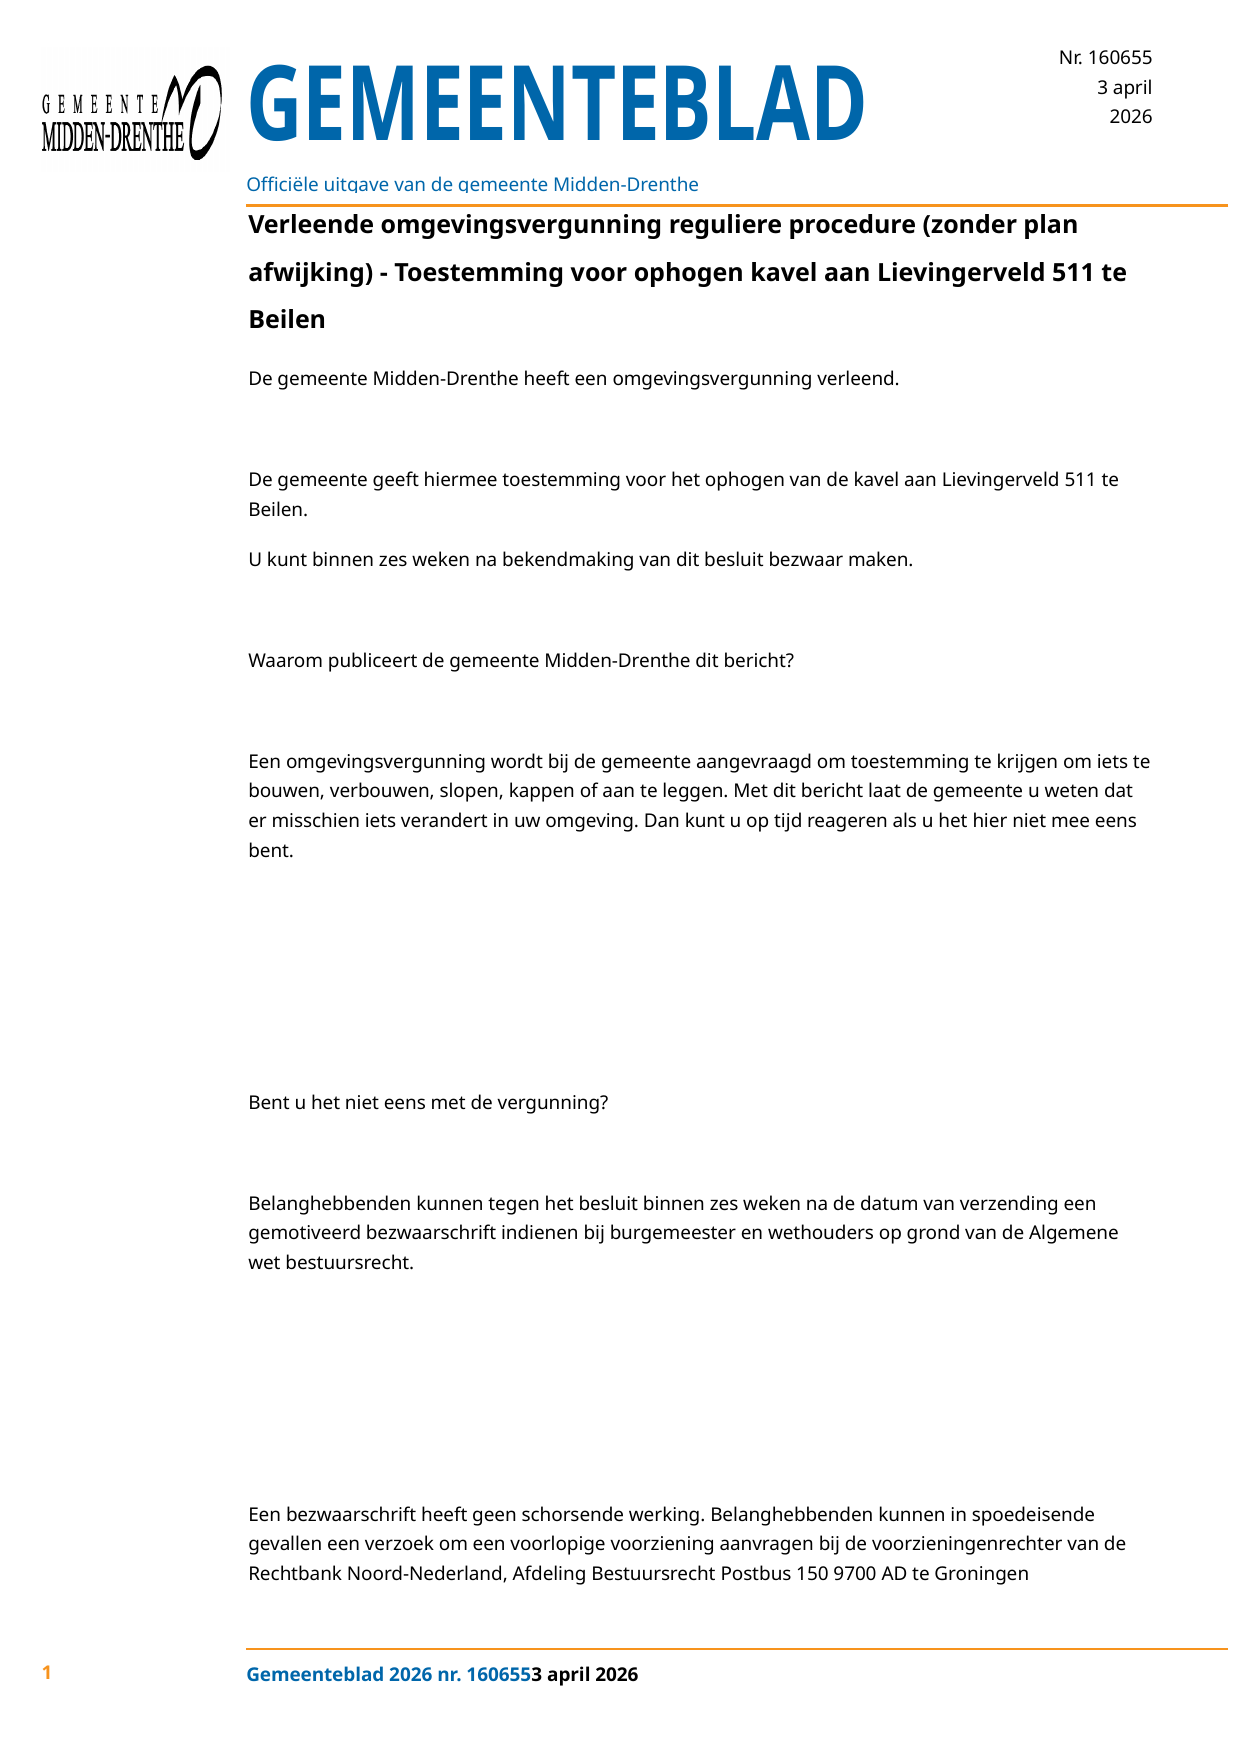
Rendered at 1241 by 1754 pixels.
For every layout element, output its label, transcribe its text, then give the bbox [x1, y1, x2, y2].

text De gemeente geeft hiermee toestemming voor het ophogen van de kavel aan Lievingerveld 511 te Beilen. [248, 466, 1152, 522]
text Waarom publiceert de gemeente Midden-Drenthe dit bericht? [248, 647, 1152, 673]
text Belanghebbenden kunnen tegen het besluit binnen zes weken na de datum van verzending een gemotiveerd bezwaarschrift indienen bij burgemeester en wethouders op grond van de Algemene wet bestuursrecht. [248, 1190, 1152, 1274]
text Bent u het niet eens met de vergunning? [248, 1089, 1152, 1114]
text De gemeente Midden-Drenthe heeft een omgevingsvergunning verleend. [248, 366, 1152, 391]
text U kunt binnen zes weken na bekendmaking van dit besluit bezwaar maken. [248, 546, 1152, 572]
text Een bezwaarschrift heeft geen schorsende werking. Belanghebbenden kunnen in spoedeisende gevallen een verzoek om een voorlopige voorziening aanvragen bij de voorzieningenrechter van de Rechtbank Noord-Nederland, Afdeling Bestuursrecht Postbus 150 9700 AD te Groningen [248, 1501, 1152, 1586]
text Een omgevingsvergunning wordt bij de gemeente aangevraagd om toestemming te krijgen om iets te bouwen, verbouwen, slopen, kappen of aan te leggen. Met dit bericht laat de gemeente u weten dat er misschien iets verandert in uw omgeving. Dan kunt u op tijd reageren als u het hier niet mee eens bent. [248, 748, 1152, 862]
picture [41, 47, 231, 172]
text Verleende omgevingsvergunning reguliere procedure (zonder plan afwijking) - Toestemming voor ophogen kavel aan Lievingerveld 511 te Beilen [248, 207, 1152, 336]
